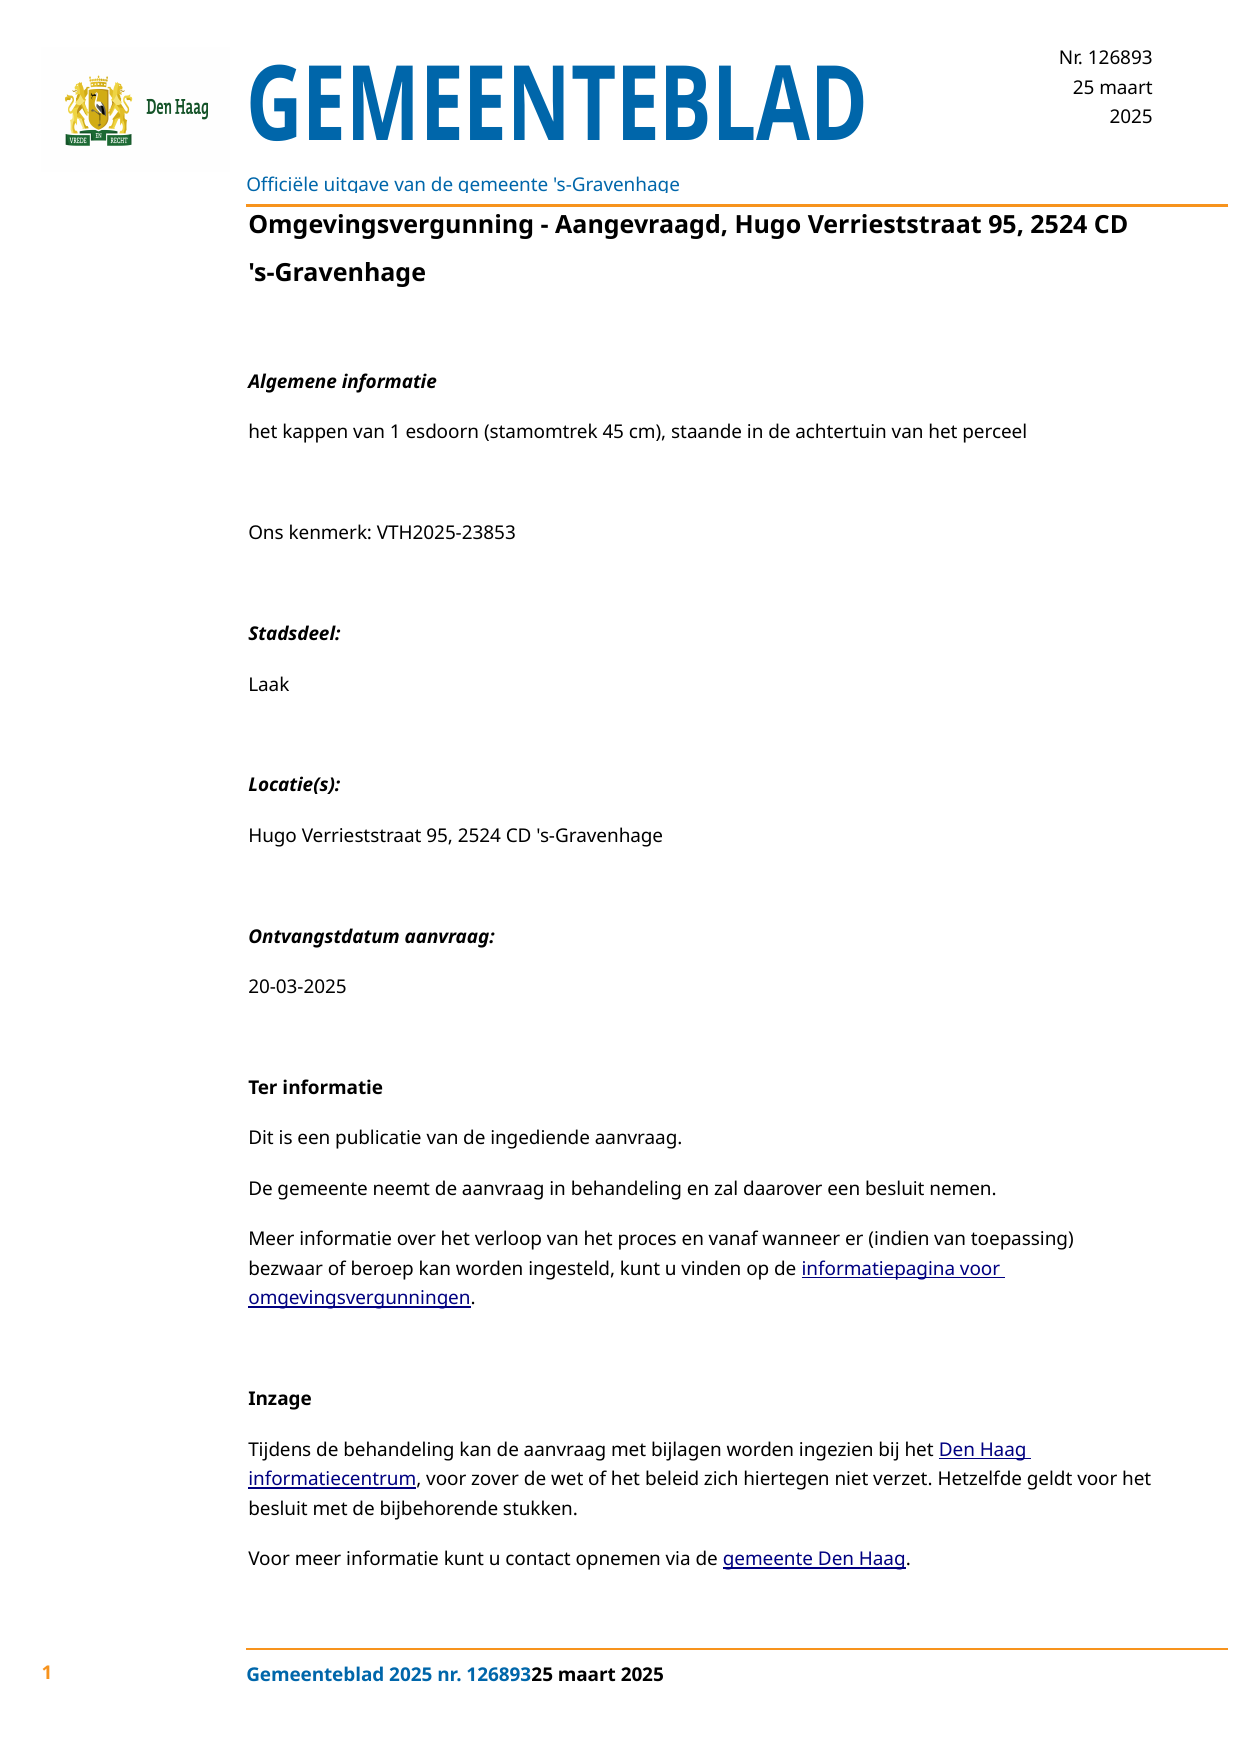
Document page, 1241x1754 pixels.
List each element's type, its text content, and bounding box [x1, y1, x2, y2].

text Meer informatie over het verloop van het proces en vanaf wanneer er (indien van toepassing) bezwaar of beroep kan worden ingesteld, kunt u vinden op de informatiepagina voor omgevingsvergunningen. [248, 1225, 1152, 1310]
text Laak [248, 671, 1152, 697]
text Stadsdeel: [248, 620, 1152, 646]
text Omgevingsvergunning - Aangevraagd, Hugo Verrieststraat 95, 2524 CD 's-Gravenhage [248, 207, 1152, 288]
picture [41, 47, 231, 172]
text het kappen van 1 esdoorn (stamomtrek 45 cm), staande in de achtertuin van het perceel [248, 419, 1152, 444]
text Tijdens de behandeling kan de aanvraag met bijlagen worden ingezien bij het Den Haag informatiecentrum, voor zover de wet of het beleid zich hiertegen niet verzet. Hetzelfde geldt voor het besluit met de bijbehorende stukken. [248, 1436, 1152, 1521]
text Ter informatie [248, 1074, 1152, 1100]
text Algemene informatie [248, 368, 1152, 394]
text Inzage [248, 1385, 1152, 1411]
text Ons kenmerk: VTH2025-23853 [248, 519, 1152, 545]
text Ontvangstdatum aanvraag: [248, 923, 1152, 949]
text Locatie(s): [248, 772, 1152, 797]
text Hugo Verrieststraat 95, 2524 CD 's-Gravenhage [248, 822, 1152, 848]
text 20-03-2025 [248, 973, 1152, 999]
text De gemeente neemt de aanvraag in behandeling en zal daarover een besluit nemen. [248, 1175, 1152, 1201]
text Dit is een publicatie van de ingediende aanvraag. [248, 1124, 1152, 1150]
text Voor meer informatie kunt u contact opnemen via de gemeente Den Haag. [248, 1545, 1152, 1571]
